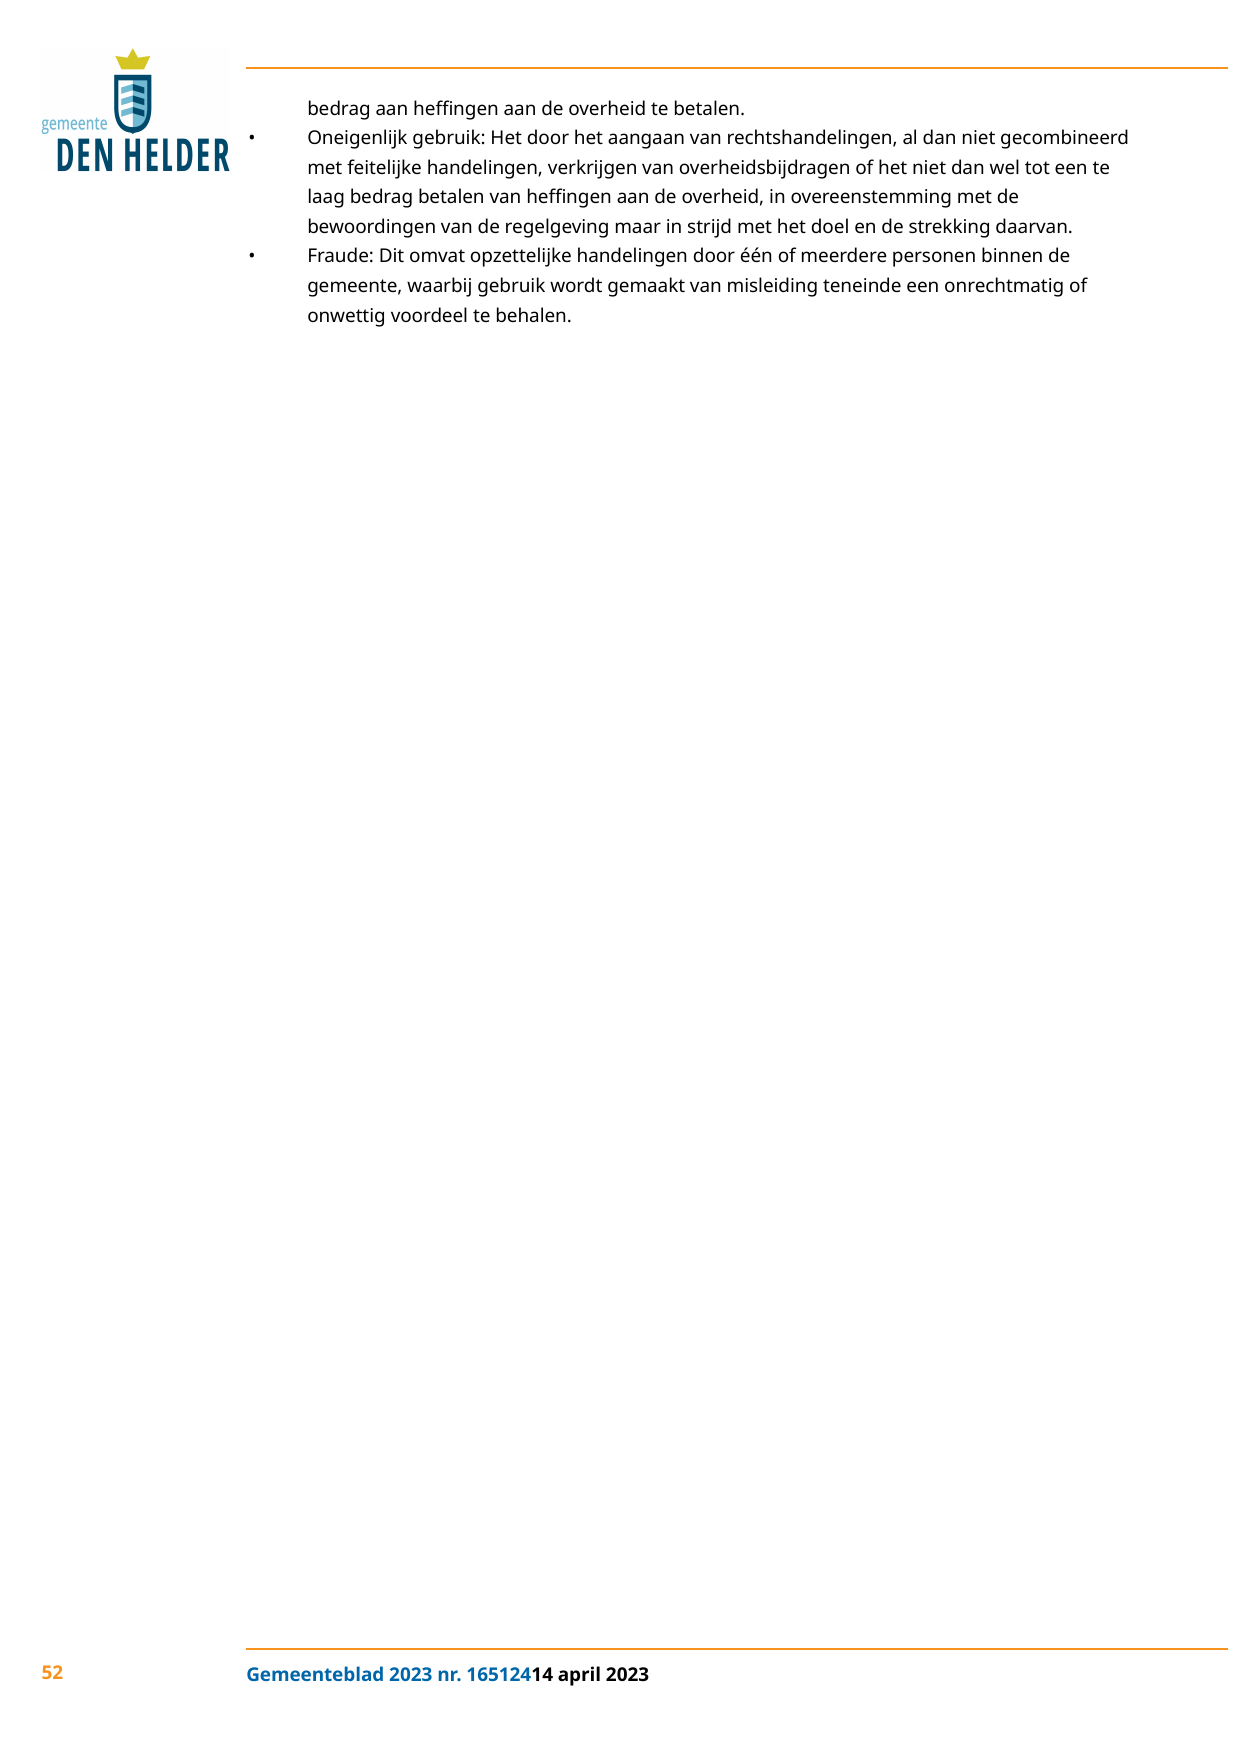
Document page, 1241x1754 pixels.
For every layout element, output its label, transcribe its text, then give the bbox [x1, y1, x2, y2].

picture [63, 144, 68, 165]
picture [182, 144, 187, 165]
list Oneigenlijk gebruik: Het door het aangaan van rechtshandelingen, al dan niet gecombineerd met feitelijke handelingen, verkrijgen van overheidsbijdragen of het niet dan wel tot een te laag bedrag betalen van heffingen aan de overheid, in overeenstemming met de bewoordingen van de regelgeving maar in strijd met het doel en de strekking daarvan. [248, 124, 1152, 239]
list bedrag aan heffingen aan de overheid te betalen. [248, 95, 1152, 121]
list Fraude: Dit omvat opzettelijke handelingen door één of meerdere personen binnen de gemeente, waarbij gebruik wordt gemaakt van misleiding teneinde een onrechtmatig of onwettig voordeel te behalen. [248, 243, 1152, 328]
picture [220, 160, 224, 172]
picture [41, 47, 231, 172]
picture [130, 157, 135, 172]
picture [100, 154, 106, 172]
